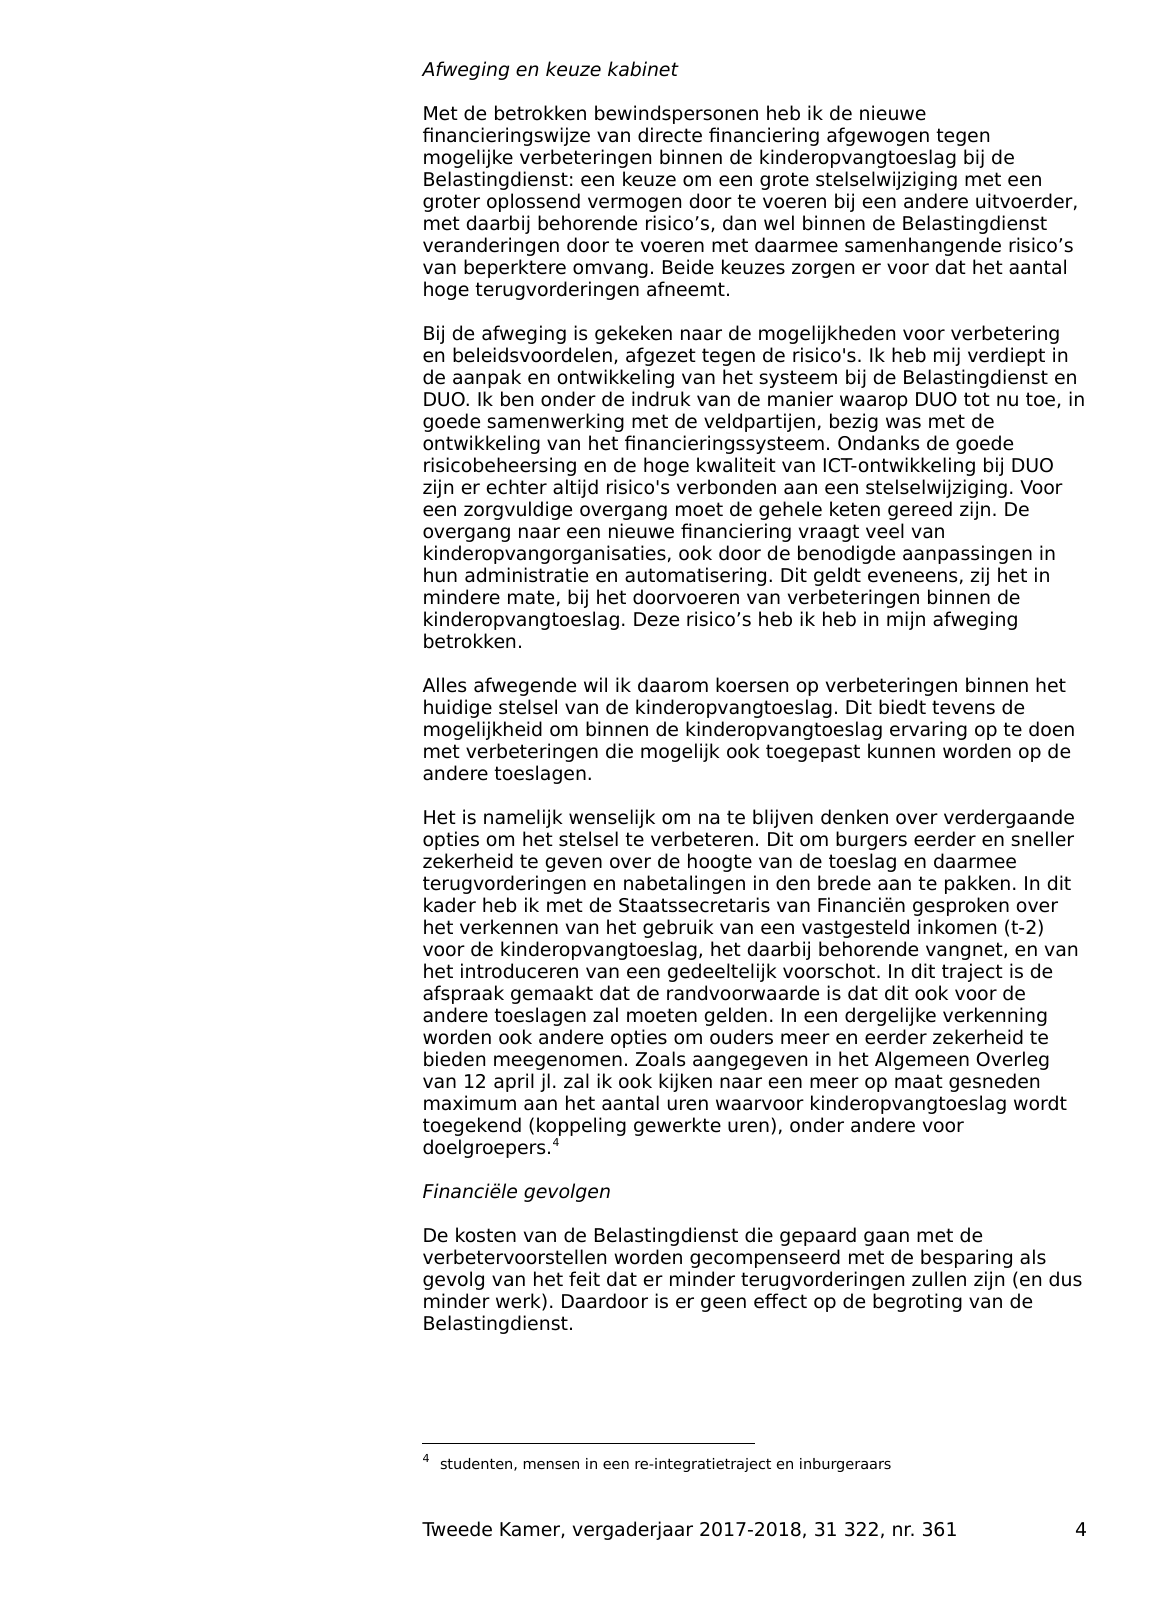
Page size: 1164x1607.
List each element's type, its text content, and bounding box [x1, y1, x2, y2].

subtitle Afweging en keuze kabinet [422, 59, 1087, 81]
text De kosten van de Belastingdienst die gepaard gaan met de verbetervoorstellen worden gecompenseerd met de besparing als gevolg van het feit dat er minder terugvorderingen zullen zijn (en dus minder werk). Daardoor is er geen effect op de begroting van de Belastingdienst. [422, 1225, 1087, 1335]
text studenten, mensen in een re-integratietraject en inburgeraars [422, 1452, 1087, 1474]
text Het is namelijk wenselijk om na te blijven denken over verdergaande opties om het stelsel te verbeteren. Dit om burgers eerder en sneller zekerheid te geven over de hoogte van de toeslag en daarmee terugvorderingen en nabetalingen in den brede aan te pakken. In dit kader heb ik met de Staatssecretaris van Financiën gesproken over het verkennen van het gebruik van een vastgesteld inkomen (t-2) voor de kinderopvangtoeslag, het daarbij behorende vangnet, en van het introduceren van een gedeeltelijk voorschot. In dit traject is de afspraak gemaakt dat de randvoorwaarde is dat dit ook voor de andere toeslagen zal moeten gelden. In een dergelijke verkenning worden ook andere opties om ouders meer en eerder zekerheid te bieden meegenomen. Zoals aangegeven in het Algemeen Overleg van 12 april jl. zal ik ook kijken naar een meer op maat gesneden maximum aan het aantal uren waarvoor kinderopvangtoeslag wordt toegekend (koppeling gewerkte uren), onder andere voor doelgroepers. [422, 807, 1087, 1159]
text Bij de afweging is gekeken naar de mogelijkheden voor verbetering en beleidsvoordelen, afgezet tegen de risico's. Ik heb mij verdiept in de aanpak en ontwikkeling van het systeem bij de Belastingdienst en DUO. Ik ben onder de indruk van de manier waarop DUO tot nu toe, in goede samenwerking met de veldpartijen, bezig was met de ontwikkeling van het financieringssysteem. Ondanks de goede risicobeheersing en de hoge kwaliteit van ICT-ontwikkeling bij DUO zijn er echter altijd risico's verbonden aan een stelselwijziging. Voor een zorgvuldige overgang moet de gehele keten gereed zijn. De overgang naar een nieuwe financiering vraagt veel van kinderopvangorganisaties, ook door de benodigde aanpassingen in hun administratie en automatisering. Dit geldt eveneens, zij het in mindere mate, bij het doorvoeren van verbeteringen binnen de kinderopvangtoeslag. Deze risico’s heb ik heb in mijn afweging betrokken. [422, 323, 1087, 653]
text Alles afwegende wil ik daarom koersen op verbeteringen binnen het huidige stelsel van de kinderopvangtoeslag. Dit biedt tevens de mogelijkheid om binnen de kinderopvangtoeslag ervaring op te doen met verbeteringen die mogelijk ook toegepast kunnen worden op de andere toeslagen. [422, 675, 1087, 785]
subtitle Financiële gevolgen [422, 1181, 1087, 1203]
text Met de betrokken bewindspersonen heb ik de nieuwe financieringswijze van directe financiering afgewogen tegen mogelijke verbeteringen binnen de kinderopvangtoeslag bij de Belastingdienst: een keuze om een grote stelselwijziging met een groter oplossend vermogen door te voeren bij een andere uitvoerder, met daarbij behorende risico’s, dan wel binnen de Belastingdienst veranderingen door te voeren met daarmee samenhangende risico’s van beperktere omvang. Beide keuzes zorgen er voor dat het aantal hoge terugvorderingen afneemt. [422, 103, 1087, 301]
